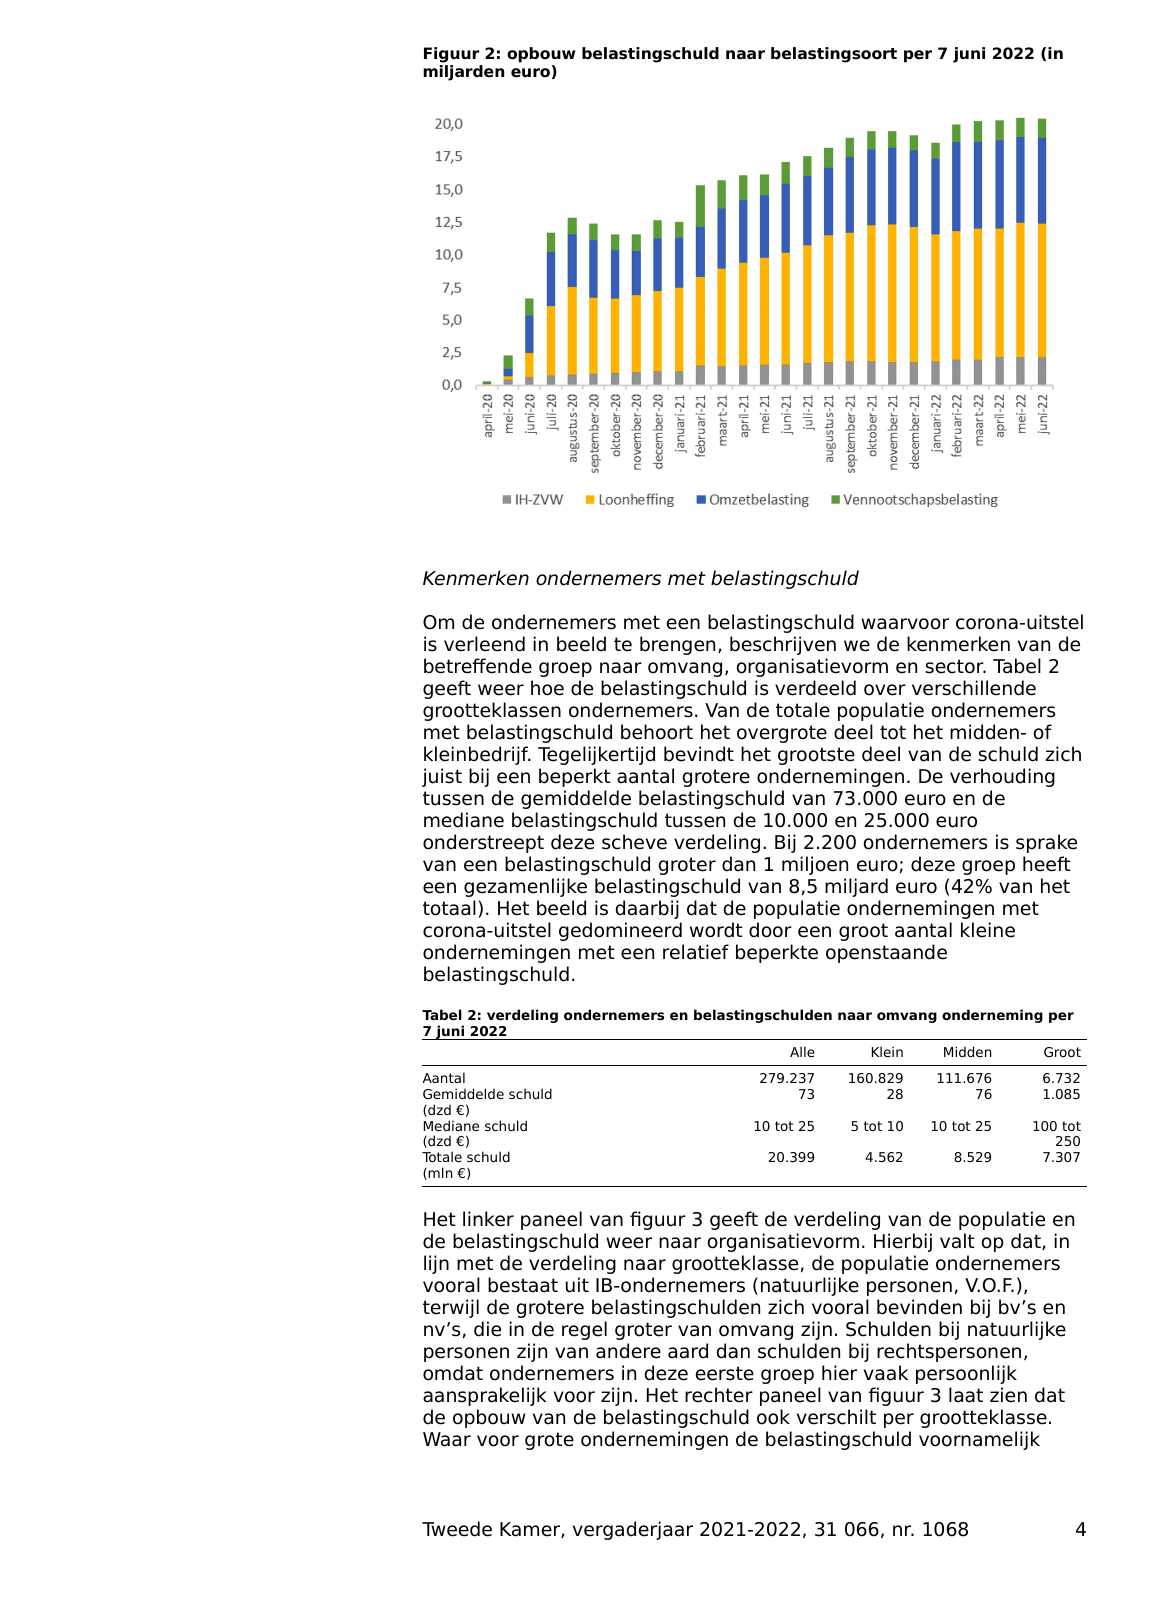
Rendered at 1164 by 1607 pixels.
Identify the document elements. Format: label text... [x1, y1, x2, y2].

table_cell Klein [821, 1040, 909, 1065]
table_cell 10 tot 25 [732, 1118, 821, 1150]
table_cell 111.676 [910, 1066, 998, 1087]
text Het linker paneel van figuur 3 geeft de verdeling van de populatie en de belastingschuld weer naar organisatievorm. Hierbij valt op dat, in lijn met de verdeling naar grootteklasse, de populatie ondernemers vooral bestaat uit IB-ondernemers (natuurlijke personen, V.O.F.), terwijl de grotere belastingschulden zich vooral bevinden bij bv’s en nv’s, die in de regel groter van omvang zijn. Schulden bij natuurlijke personen zijn van andere aard dan schulden bij rechtspersonen, omdat ondernemers in deze eerste groep hier vaak persoonlijk aansprakelijk voor zijn. Het rechter paneel van figuur 3 laat zien dat de opbouw van de belastingschuld ook verschilt per grootteklasse. Waar voor grote ondernemingen de belastingschuld voornamelijk [422, 1209, 1087, 1451]
table_cell 4.562 [821, 1150, 909, 1186]
table_cell 7.307 [998, 1150, 1087, 1186]
text Figuur 2: opbouw belastingschuld naar belastingsoort per 7 juni 2022 (in miljarden euro) [422, 45, 1072, 81]
table_cell Mediane schuld (dzd €) [422, 1118, 732, 1150]
subtitle Kenmerken ondernemers met belastingschuld [422, 568, 1087, 590]
table_cell 160.829 [821, 1066, 909, 1087]
picture [422, 92, 1072, 524]
table_cell 20.399 [732, 1150, 821, 1186]
table_cell Alle [732, 1040, 821, 1065]
table_cell 279.237 [732, 1066, 821, 1087]
table_cell 10 tot 25 [910, 1118, 998, 1150]
table_cell Groot [998, 1040, 1087, 1065]
table_cell 8.529 [910, 1150, 998, 1186]
table_header Tabel 2: verdeling ondernemers en belastingschulden naar omvang onderneming per 7 juni 2022 [422, 1008, 1087, 1039]
table_cell 6.732 [998, 1066, 1087, 1087]
text Om de ondernemers met een belastingschuld waarvoor corona-uitstel is verleend in beeld te brengen, beschrijven we de kenmerken van de betreffende groep naar omvang, organisatievorm en sector. Tabel 2 geeft weer hoe de belastingschuld is verdeeld over verschillende grootteklassen ondernemers. Van de totale populatie ondernemers met belastingschuld behoort het overgrote deel tot het midden- of kleinbedrijf. Tegelijkertijd bevindt het grootste deel van de schuld zich juist bij een beperkt aantal grotere ondernemingen. De verhouding tussen de gemiddelde belastingschuld van 73.000 euro en de mediane belastingschuld tussen de 10.000 en 25.000 euro onderstreept deze scheve verdeling. Bij 2.200 ondernemers is sprake van een belastingschuld groter dan 1 miljoen euro; deze groep heeft een gezamenlijke belastingschuld van 8,5 miljard euro (42% van het totaal). Het beeld is daarbij dat de populatie ondernemingen met corona-uitstel gedomineerd wordt door een groot aantal kleine ondernemingen met een relatief beperkte openstaande belastingschuld. [422, 612, 1087, 986]
table_cell Midden [910, 1040, 998, 1065]
table_cell 5 tot 10 [821, 1118, 909, 1150]
table_cell Gemiddelde schuld (dzd €) [422, 1087, 732, 1118]
table_cell 1.085 [998, 1087, 1087, 1118]
table_cell [422, 1040, 732, 1065]
table_cell 100 tot 250 [998, 1118, 1087, 1150]
table_cell 76 [910, 1087, 998, 1118]
table_cell Totale schuld (mln €) [422, 1150, 732, 1186]
table_cell 73 [732, 1087, 821, 1118]
table_cell Aantal [422, 1066, 732, 1087]
table_cell 28 [821, 1087, 909, 1118]
